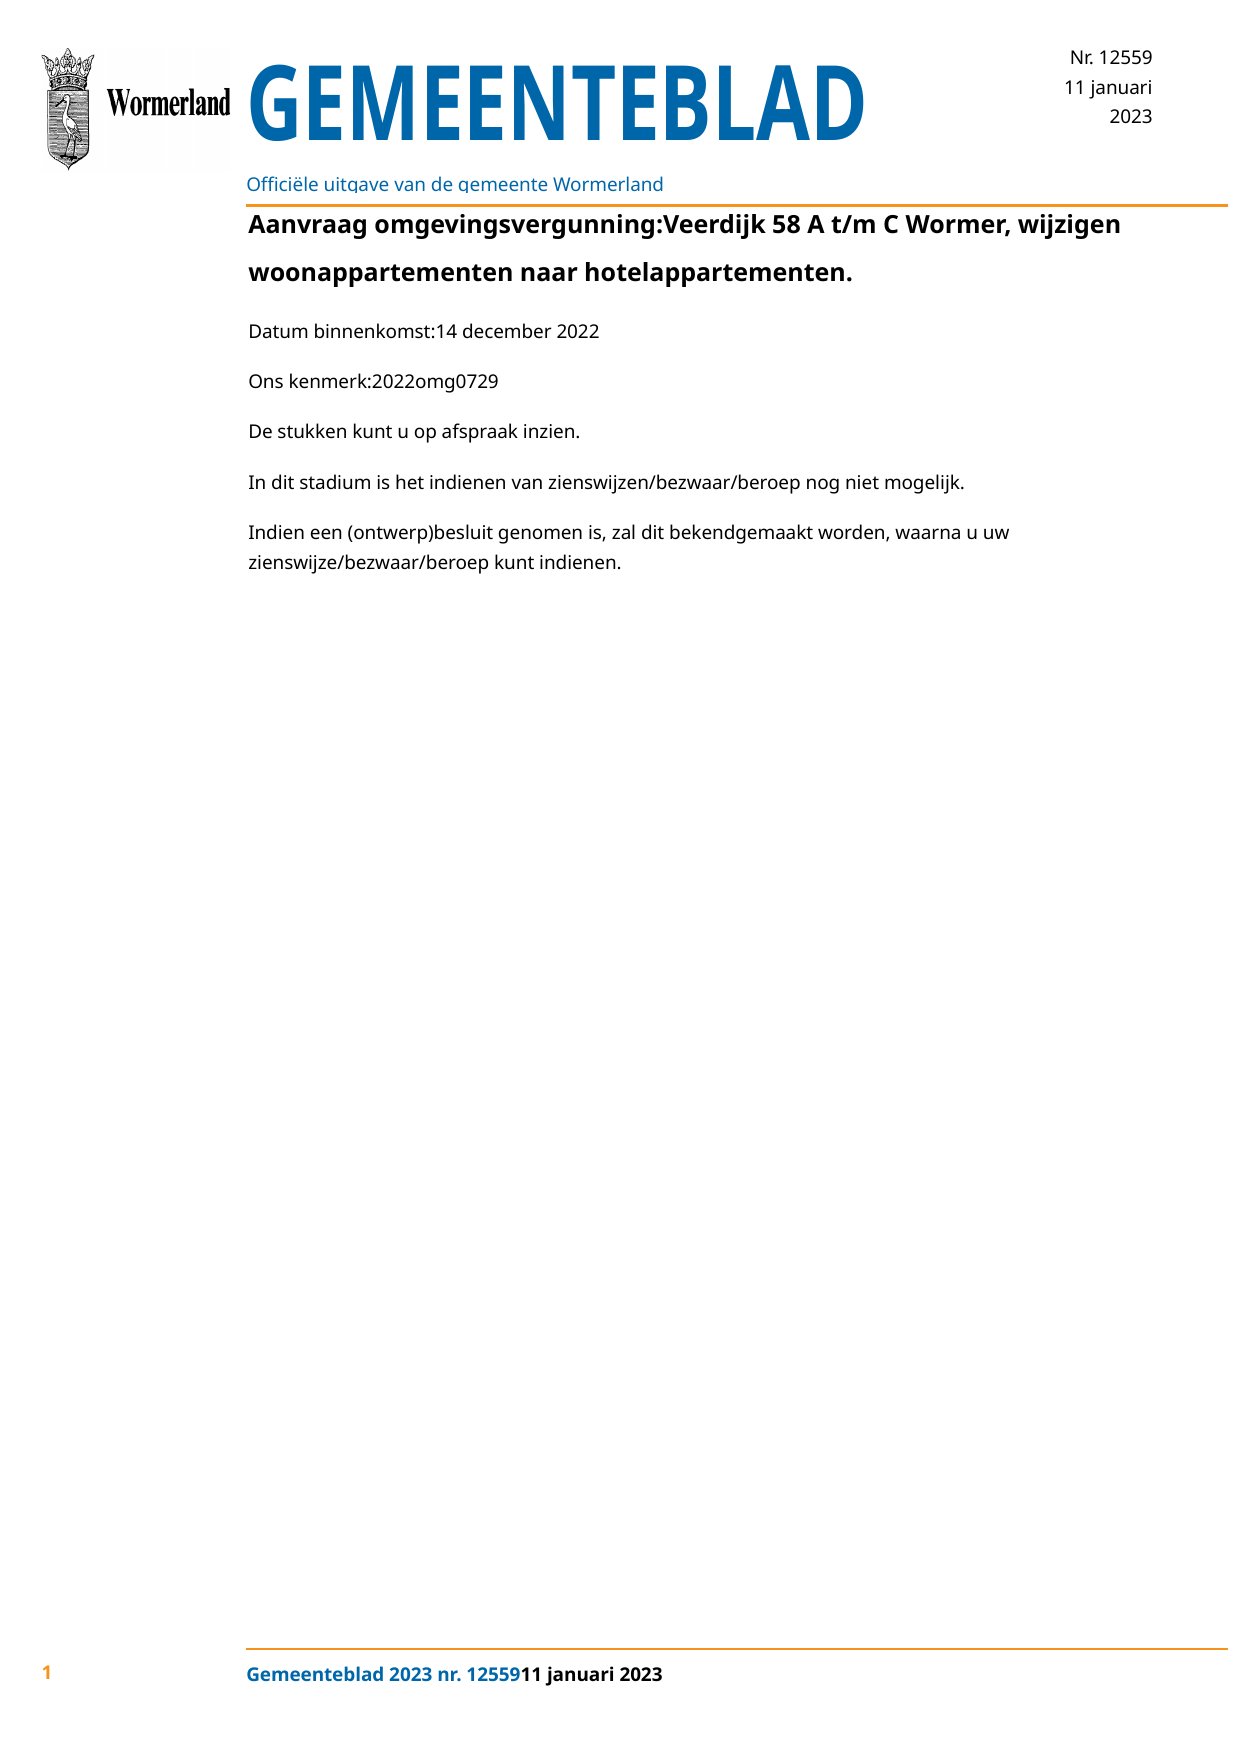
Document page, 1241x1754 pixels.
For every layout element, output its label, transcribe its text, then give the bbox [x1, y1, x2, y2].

picture [41, 47, 231, 172]
text Ons kenmerk:2022omg0729 [248, 368, 1152, 394]
text Indien een (ontwerp)besluit genomen is, zal dit bekendgemaakt worden, waarna u uw zienswijze/bezwaar/beroep kunt indienen. [248, 519, 1152, 575]
text In dit stadium is het indienen van zienswijzen/bezwaar/beroep nog niet mogelijk. [248, 469, 1152, 495]
text Datum binnenkomst:14 december 2022 [248, 318, 1152, 344]
text De stukken kunt u op afspraak inzien. [248, 419, 1152, 444]
text Aanvraag omgevingsvergunning:Veerdijk 58 A t/m C Wormer, wijzigen woonappartementen naar hotelappartementen. [248, 207, 1152, 288]
